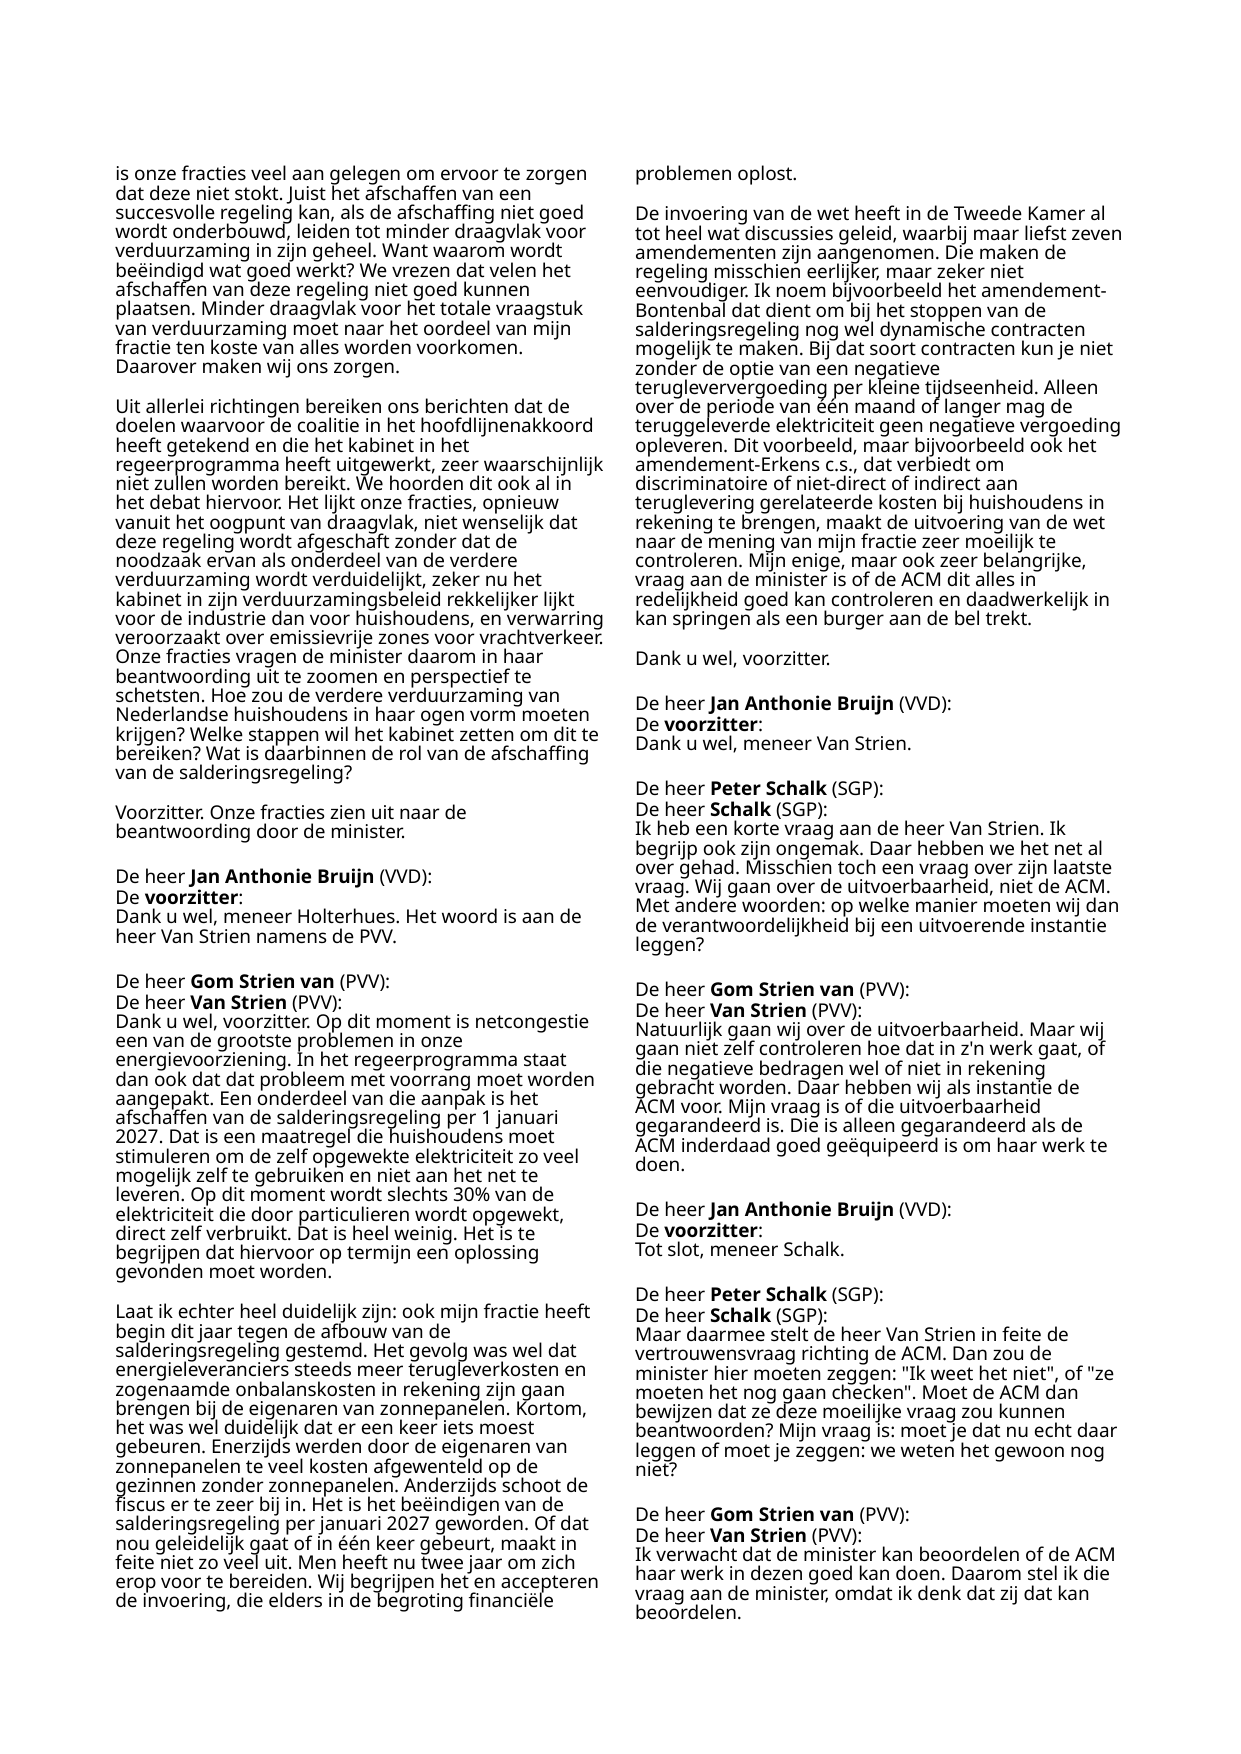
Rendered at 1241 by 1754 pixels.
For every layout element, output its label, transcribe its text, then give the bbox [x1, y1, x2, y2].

text De heer Jan Anthonie Bruijn (VVD): [115, 863, 605, 889]
text De heer Schalk (SGP): [635, 801, 1125, 820]
text De heer Peter Schalk (SGP): [635, 1281, 1125, 1307]
text De heer Jan Anthonie Bruijn (VVD): [635, 1196, 1125, 1222]
text De heer Van Strien (PVV): [635, 1527, 1125, 1546]
text De voorzitter: [635, 1222, 1125, 1241]
text De heer Schalk (SGP): [635, 1307, 1125, 1326]
text Ik verwacht dat de minister kan beoordelen of de ACM haar werk in dezen goed kan doen. Daarom stel ik die vraag aan de minister, omdat ik denk dat zij dat kan beoordelen. [635, 1546, 1125, 1623]
text De heer Peter Schalk (SGP): [635, 775, 1125, 801]
text Natuurlijk gaan wij over de uitvoerbaarheid. Maar wij gaan niet zelf controleren hoe dat in z'n werk gaat, of die negatieve bedragen wel of niet in rekening gebracht worden. Daar hebben wij als instantie de ACM voor. Mijn vraag is of die uitvoerbaarheid gegarandeerd is. Die is alleen gegarandeerd als de ACM inderdaad goed geëquipeerd is om haar werk te doen. [635, 1021, 1125, 1175]
text De voorzitter: [635, 716, 1125, 735]
text De invoering van de wet heeft in de Tweede Kamer al tot heel wat discussies geleid, waarbij maar liefst zeven amendementen zijn aangenomen. Die maken de regeling misschien eerlijker, maar zeker niet eenvoudiger. Ik noem bijvoorbeeld het amendement-Bontenbal dat dient om bij het stoppen van de salderingsregeling nog wel dynamische contracten mogelijk te maken. Bij dat soort contracten kun je niet zonder de optie van een negatieve terugleververgoeding per kleine tijdseenheid. Alleen over de periode van één maand of langer mag de teruggeleverde elektriciteit geen negatieve vergoeding opleveren. Dit voorbeeld, maar bijvoorbeeld ook het amendement-Erkens c.s., dat verbiedt om discriminatoire of niet-direct of indirect aan teruglevering gerelateerde kosten bij huishoudens in rekening te brengen, maakt de uitvoering van de wet naar de mening van mijn fractie zeer moeilijk te controleren. Mijn enige, maar ook zeer belangrijke, vraag aan de minister is of de ACM dit alles in redelijkheid goed kan controleren en daadwerkelijk in kan springen als een burger aan de bel trekt. [635, 205, 1125, 629]
text De heer Gom Strien van (PVV): [635, 976, 1125, 1002]
text Laat ik echter heel duidelijk zijn: ook mijn fractie heeft begin dit jaar tegen de afbouw van de salderingsregeling gestemd. Het gevolg was wel dat energieleveranciers steeds meer terugleverkosten en zogenaamde onbalanskosten in rekening zijn gaan brengen bij de eigenaren van zonnepanelen. Kortom, het was wel duidelijk dat er een keer iets moest gebeuren. Enerzijds werden door de eigenaren van zonnepanelen te veel kosten afgewenteld op de gezinnen zonder zonnepanelen. Anderzijds schoot de fiscus er te zeer bij in. Het is het beëindigen van de salderingsregeling per januari 2027 geworden. Of dat nou geleidelijk gaat of in één keer gebeurt, maakt in feite niet zo veel uit. Men heeft nu twee jaar om zich erop voor te bereiden. Wij begrijpen het en accepteren de invoering, die elders in de begroting financiële [115, 1303, 605, 1612]
text is onze fracties veel aan gelegen om ervoor te zorgen dat deze niet stokt. Juist het afschaffen van een succesvolle regeling kan, als de afschaffing niet goed wordt onderbouwd, leiden tot minder draagvlak voor verduurzaming in zijn geheel. Want waarom wordt beëindigd wat goed werkt? We vrezen dat velen het afschaffen van deze regeling niet goed kunnen plaatsen. Minder draagvlak voor het totale vraagstuk van verduurzaming moet naar het oordeel van mijn fractie ten koste van alles worden voorkomen. Daarover maken wij ons zorgen. [115, 165, 605, 377]
text De heer Van Strien (PVV): [635, 1002, 1125, 1021]
text Dank u wel, voorzitter. Op dit moment is netcongestie een van de grootste problemen in onze energievoorziening. In het regeerprogramma staat dan ook dat dat probleem met voorrang moet worden aangepakt. Een onderdeel van die aanpak is het afschaffen van de salderingsregeling per 1 januari 2027. Dat is een maatregel die huishoudens moet stimuleren om de zelf opgewekte elektriciteit zo veel mogelijk zelf te gebruiken en niet aan het net te leveren. Op dit moment wordt slechts 30% van de elektriciteit die door particulieren wordt opgewekt, direct zelf verbruikt. Dat is heel weinig. Het is te begrijpen dat hiervoor op termijn een oplossing gevonden moet worden. [115, 1013, 605, 1283]
text Dank u wel, meneer Holterhues. Het woord is aan de heer Van Strien namens de PVV. [115, 908, 605, 947]
text Ik heb een korte vraag aan de heer Van Strien. Ik begrijp ook zijn ongemak. Daar hebben we het net al over gehad. Misschien toch een vraag over zijn laatste vraag. Wij gaan over de uitvoerbaarheid, niet de ACM. Met andere woorden: op welke manier moeten wij dan de verantwoordelijkheid bij een uitvoerende instantie leggen? [635, 820, 1125, 955]
text Uit allerlei richtingen bereiken ons berichten dat de doelen waarvoor de coalitie in het hoofdlijnenakkoord heeft getekend en die het kabinet in het regeerprogramma heeft uitgewerkt, zeer waarschijnlijk niet zullen worden bereikt. We hoorden dit ook al in het debat hiervoor. Het lijkt onze fracties, opnieuw vanuit het oogpunt van draagvlak, niet wenselijk dat deze regeling wordt afgeschaft zonder dat de noodzaak ervan als onderdeel van de verdere verduurzaming wordt verduidelijkt, zeker nu het kabinet in zijn verduurzamingsbeleid rekkelijker lijkt voor de industrie dan voor huishoudens, en verwarring veroorzaakt over emissievrije zones voor vrachtverkeer. Onze fracties vragen de minister daarom in haar beantwoording uit te zoomen en perspectief te schetsten. Hoe zou de verdere verduurzaming van Nederlandse huishoudens in haar ogen vorm moeten krijgen? Welke stappen wil het kabinet zetten om dit te bereiken? Wat is daarbinnen de rol van de afschaffing van de salderingsregeling? [115, 398, 605, 783]
text De heer Gom Strien van (PVV): [635, 1501, 1125, 1527]
text Maar daarmee stelt de heer Van Strien in feite de vertrouwensvraag richting de ACM. Dan zou de minister hier moeten zeggen: "Ik weet het niet", of "ze moeten het nog gaan checken". Moet de ACM dan bewijzen dat ze deze moeilijke vraag zou kunnen beantwoorden? Mijn vraag is: moet je dat nu echt daar leggen of moet je zeggen: we weten het gewoon nog niet? [635, 1326, 1125, 1480]
text De heer Jan Anthonie Bruijn (VVD): [635, 690, 1125, 716]
text Dank u wel, voorzitter. [635, 650, 1125, 669]
text De heer Van Strien (PVV): [115, 994, 605, 1013]
text Tot slot, meneer Schalk. [635, 1241, 1125, 1260]
text Voorzitter. Onze fracties zien uit naar de beantwoording door de minister. [115, 804, 605, 843]
text problemen oplost. [635, 165, 1125, 184]
text De voorzitter: [115, 889, 605, 908]
text De heer Gom Strien van (PVV): [115, 968, 605, 994]
text Dank u wel, meneer Van Strien. [635, 735, 1125, 754]
